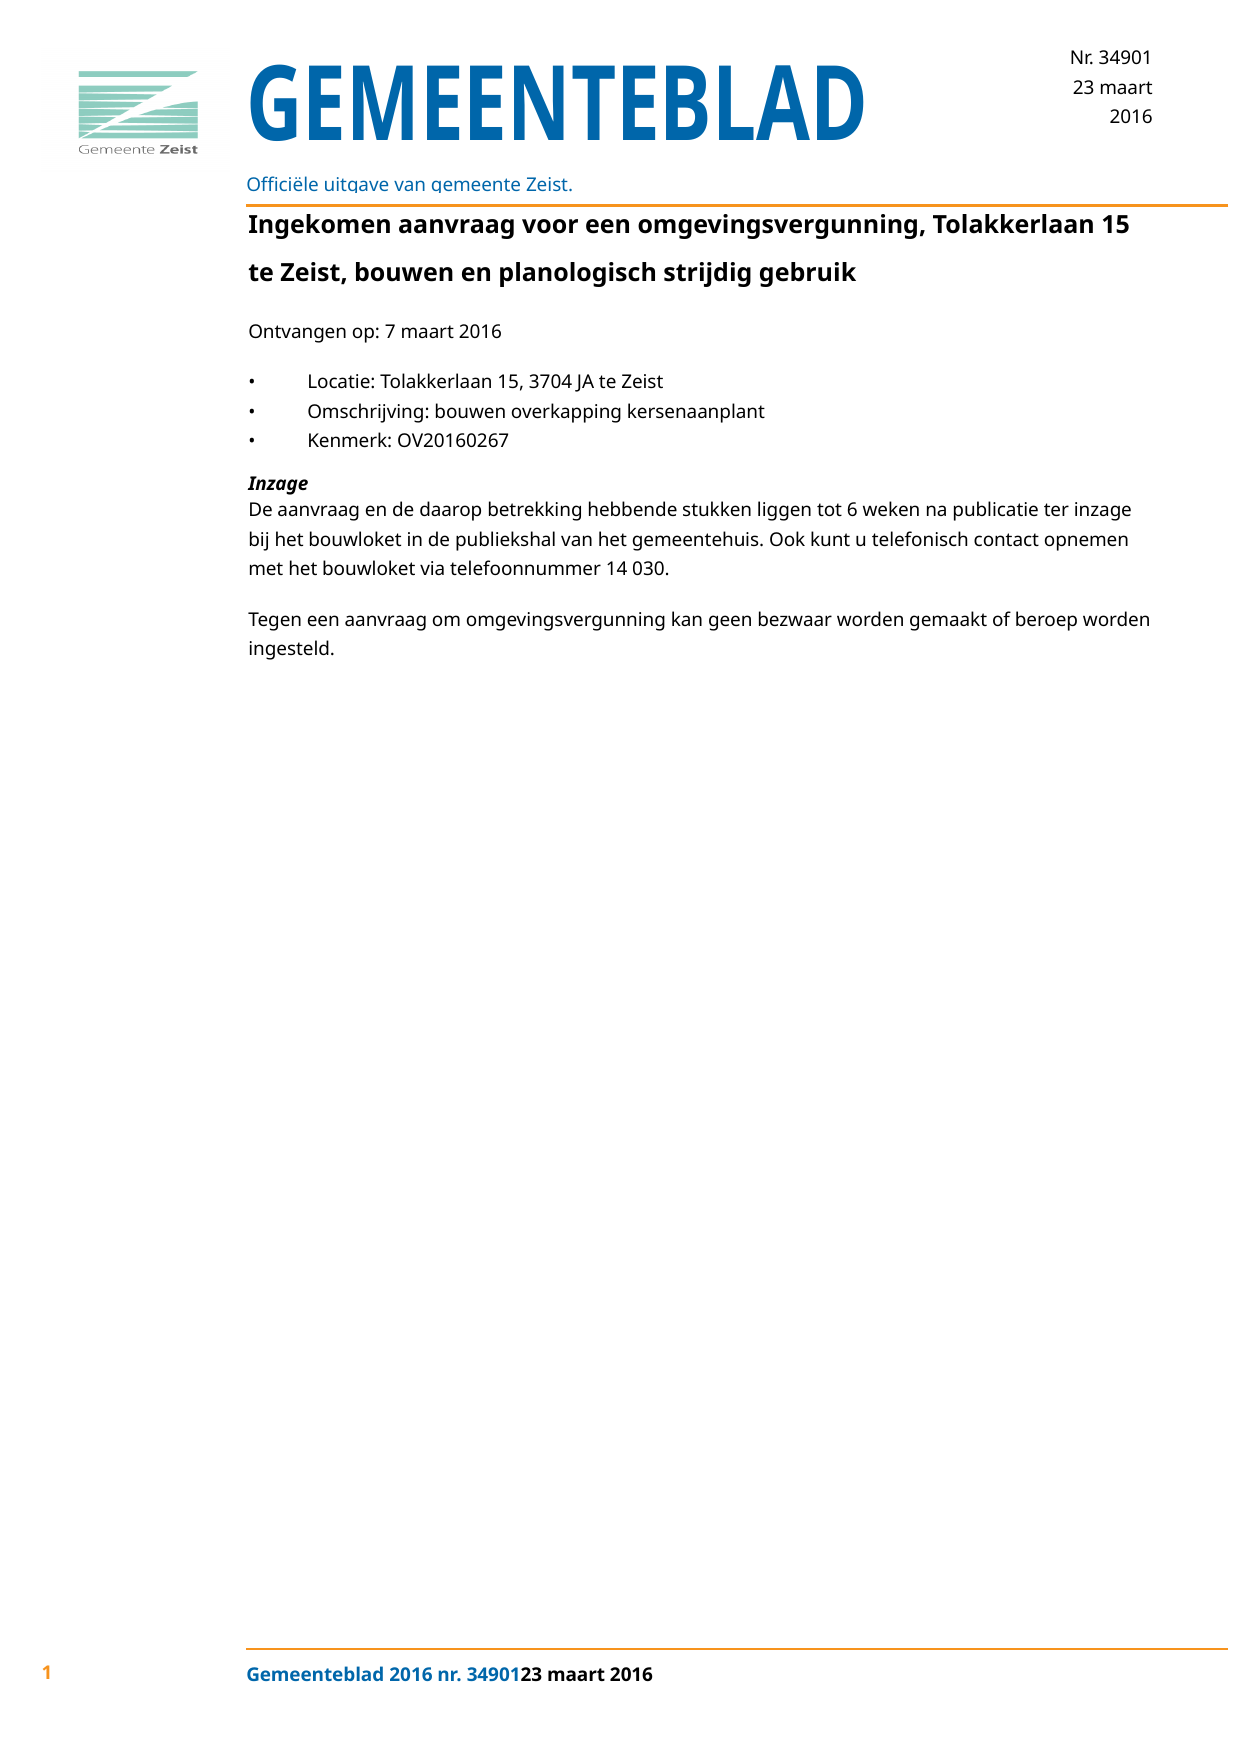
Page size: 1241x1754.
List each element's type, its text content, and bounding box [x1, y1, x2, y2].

list Locatie: Tolakkerlaan 15, 3704 JA te Zeist [248, 368, 1152, 394]
text Ontvangen op: 7 maart 2016 [248, 318, 1152, 344]
list Omschrijving: bouwen overkapping kersenaanplant [248, 398, 1152, 424]
text De aanvraag en de daarop betrekking hebbende stukken liggen tot 6 weken na publicatie ter inzage bij het bouwloket in de publiekshal van het gemeentehuis. Ook kunt u telefonisch contact opnemen met het bouwloket via telefoonnummer 14 030. [248, 496, 1152, 581]
text Inzage [248, 471, 1152, 496]
text Tegen een aanvraag om omgevingsvergunning kan geen bezwaar worden gemaakt of beroep worden ingesteld. [248, 606, 1152, 661]
list Kenmerk: OV20160267 [248, 427, 1152, 453]
picture [41, 47, 231, 172]
text Ingekomen aanvraag voor een omgevingsvergunning, Tolakkerlaan 15 te Zeist, bouwen en planologisch strijdig gebruik [248, 207, 1152, 288]
